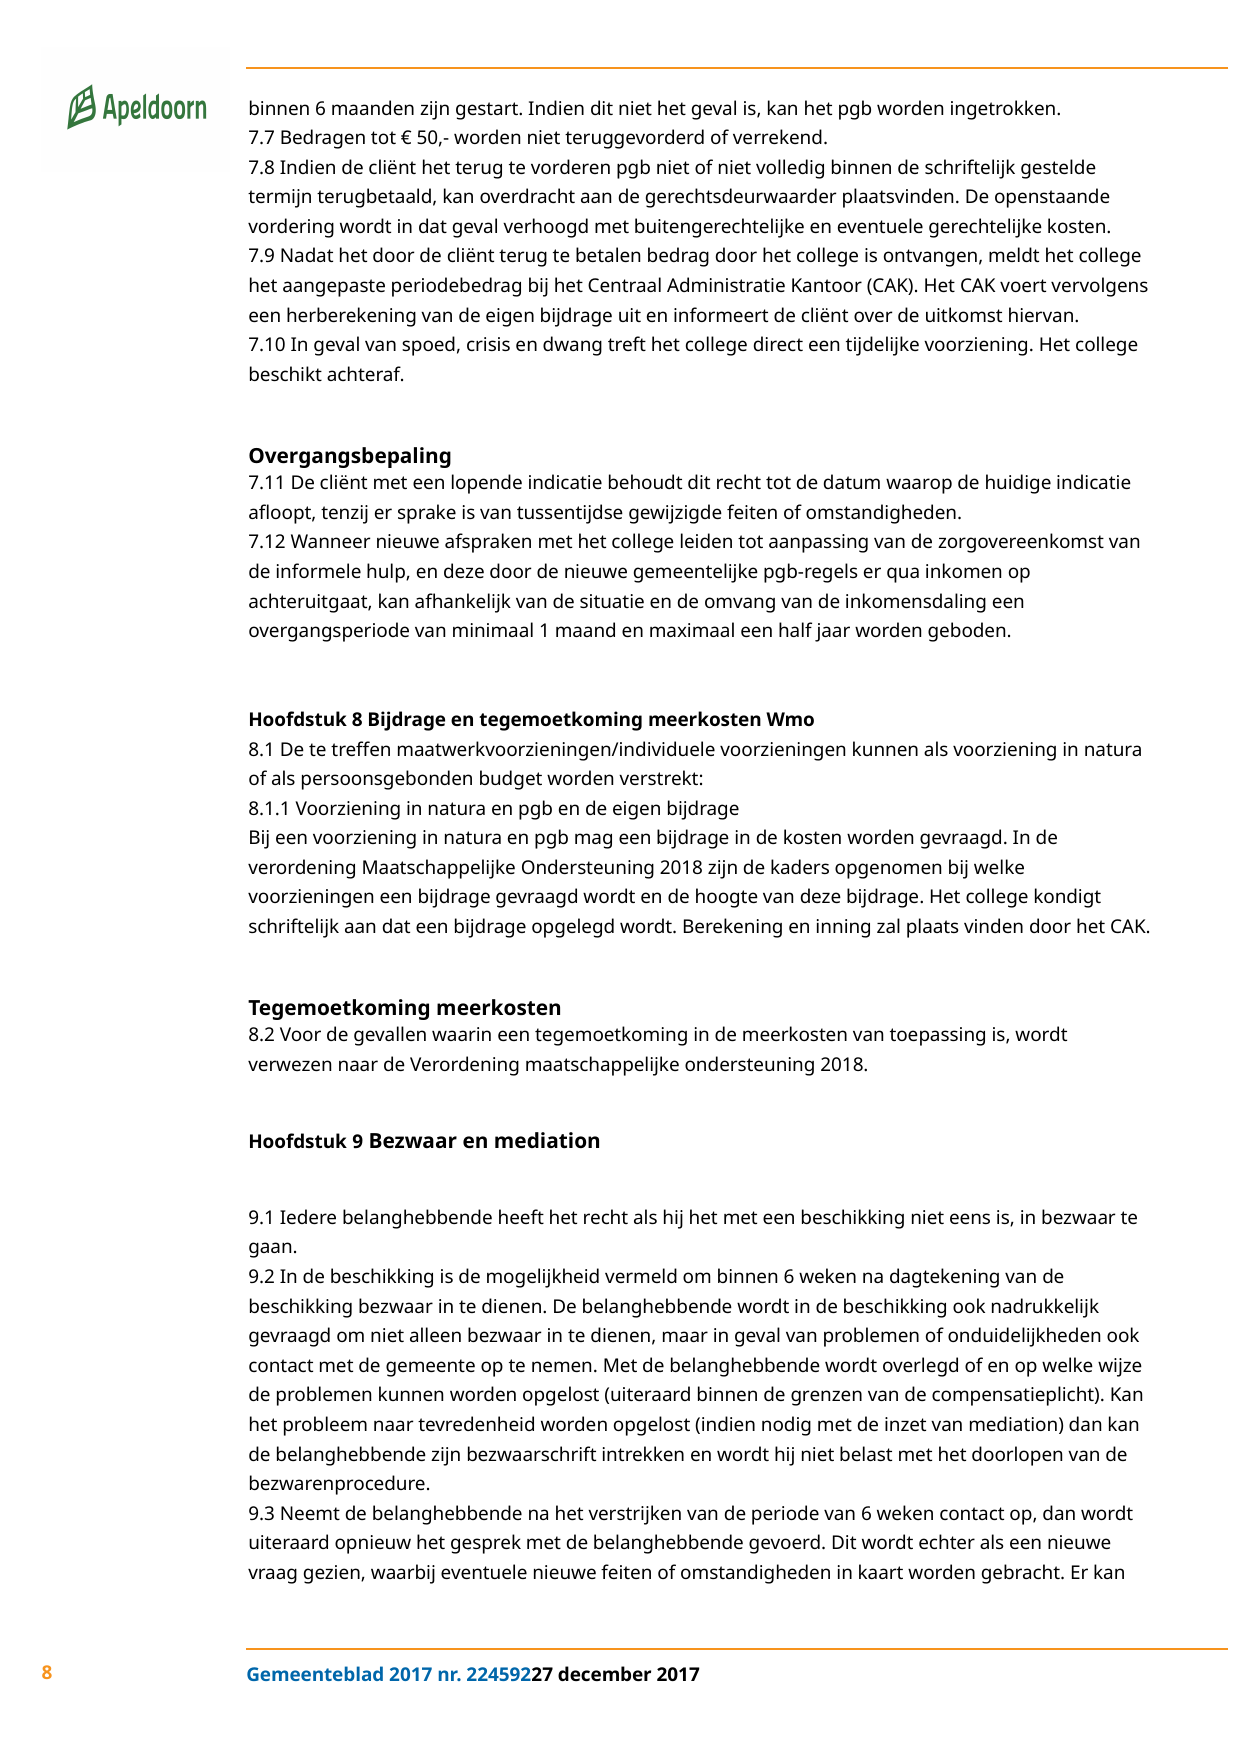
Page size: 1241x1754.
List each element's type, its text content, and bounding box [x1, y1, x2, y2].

text 7.12 Wanneer nieuwe afspraken met het college leiden tot aanpassing van de zorgovereenkomst van [248, 529, 1152, 554]
text 8.2 Voor de gevallen waarin een tegemoetkoming in de meerkosten van toepassing is, wordt verwezen naar de Verordening maatschappelijke ondersteuning 2018. [248, 1022, 1152, 1077]
text Tegemoetkoming meerkosten [248, 993, 1152, 1022]
text Hoofdstuk 8 Bijdrage en tegemoetkoming meerkosten Wmo [248, 706, 1152, 732]
text 8.1.1 Voorziening in natura en pgb en de eigen bijdrage [248, 795, 1152, 821]
picture [41, 47, 231, 172]
text 9.2 In de beschikking is de mogelijkheid vermeld om binnen 6 weken na dagtekening van de beschikking bezwaar in te dienen. De belanghebbende wordt in de beschikking ook nadrukkelijk gevraagd om niet alleen bezwaar in te dienen, maar in geval van problemen of onduidelijkheden ook contact met de gemeente op te nemen. Met de belanghebbende wordt overlegd of en op welke wijze de problemen kunnen worden opgelost (uiteraard binnen de grenzen van de compensatieplicht). Kan het probleem naar tevredenheid worden opgelost (indien nodig met de inzet van mediation) dan kan de belanghebbende zijn bezwaarschrift intrekken en wordt hij niet belast met het doorlopen van de bezwarenprocedure. [248, 1263, 1152, 1496]
text overgangsperiode van minimaal 1 maand en maximaal een half jaar worden geboden. [248, 617, 1152, 643]
text binnen 6 maanden zijn gestart. Indien dit niet het geval is, kan het pgb worden ingetrokken. [248, 95, 1152, 121]
text achteruitgaat, kan afhankelijk van de situatie en de omvang van de inkomensdaling een [248, 588, 1152, 613]
text 7.10 In geval van spoed, crisis en dwang treft het college direct een tijdelijke voorziening. Het college beschikt achteraf. [248, 331, 1152, 387]
text 8.1 De te treffen maatwerkvoorzieningen/individuele voorzieningen kunnen als voorziening in natura of als persoonsgebonden budget worden verstrekt: [248, 736, 1152, 791]
text 7.7 Bedragen tot € 50,- worden niet teruggevorderd of verrekend. [248, 124, 1152, 150]
text 9.1 Iedere belanghebbende heeft het recht als hij het met een beschikking niet eens is, in bezwaar te gaan. [248, 1204, 1152, 1259]
text Bij een voorziening in natura en pgb mag een bijdrage in de kosten worden gevraagd. In de verordening Maatschappelijke Ondersteuning 2018 zijn de kaders opgenomen bij welke voorzieningen een bijdrage gevraagd wordt en de hoogte van deze bijdrage. Het college kondigt schriftelijk aan dat een bijdrage opgelegd wordt. Berekening en inning zal plaats vinden door het CAK. [248, 824, 1152, 939]
text Hoofdstuk 9 Bezwaar en mediation [248, 1126, 1152, 1155]
text 7.8 Indien de cliënt het terug te vorderen pgb niet of niet volledig binnen de schriftelijk gestelde termijn terugbetaald, kan overdracht aan de gerechtsdeurwaarder plaatsvinden. De openstaande vordering wordt in dat geval verhoogd met buitengerechtelijke en eventuele gerechtelijke kosten. [248, 154, 1152, 239]
text 9.3 Neemt de belanghebbende na het verstrijken van de periode van 6 weken contact op, dan wordt uiteraard opnieuw het gesprek met de belanghebbende gevoerd. Dit wordt echter als een nieuwe vraag gezien, waarbij eventuele nieuwe feiten of omstandigheden in kaart worden gebracht. Er kan [248, 1500, 1152, 1585]
text 7.9 Nadat het door de cliënt terug te betalen bedrag door het college is ontvangen, meldt het college het aangepaste periodebedrag bij het Centraal Administratie Kantoor (CAK). Het CAK voert vervolgens een herberekening van de eigen bijdrage uit en informeert de cliënt over de uitkomst hiervan. [248, 243, 1152, 328]
text Overgangsbepaling [248, 441, 1152, 469]
text afloopt, tenzij er sprake is van tussentijdse gewijzigde feiten of omstandigheden. [248, 499, 1152, 525]
text de informele hulp, en deze door de nieuwe gemeentelijke pgb-regels er qua inkomen op [248, 558, 1152, 584]
text 7.11 De cliënt met een lopende indicatie behoudt dit recht tot de datum waarop de huidige indicatie [248, 469, 1152, 495]
